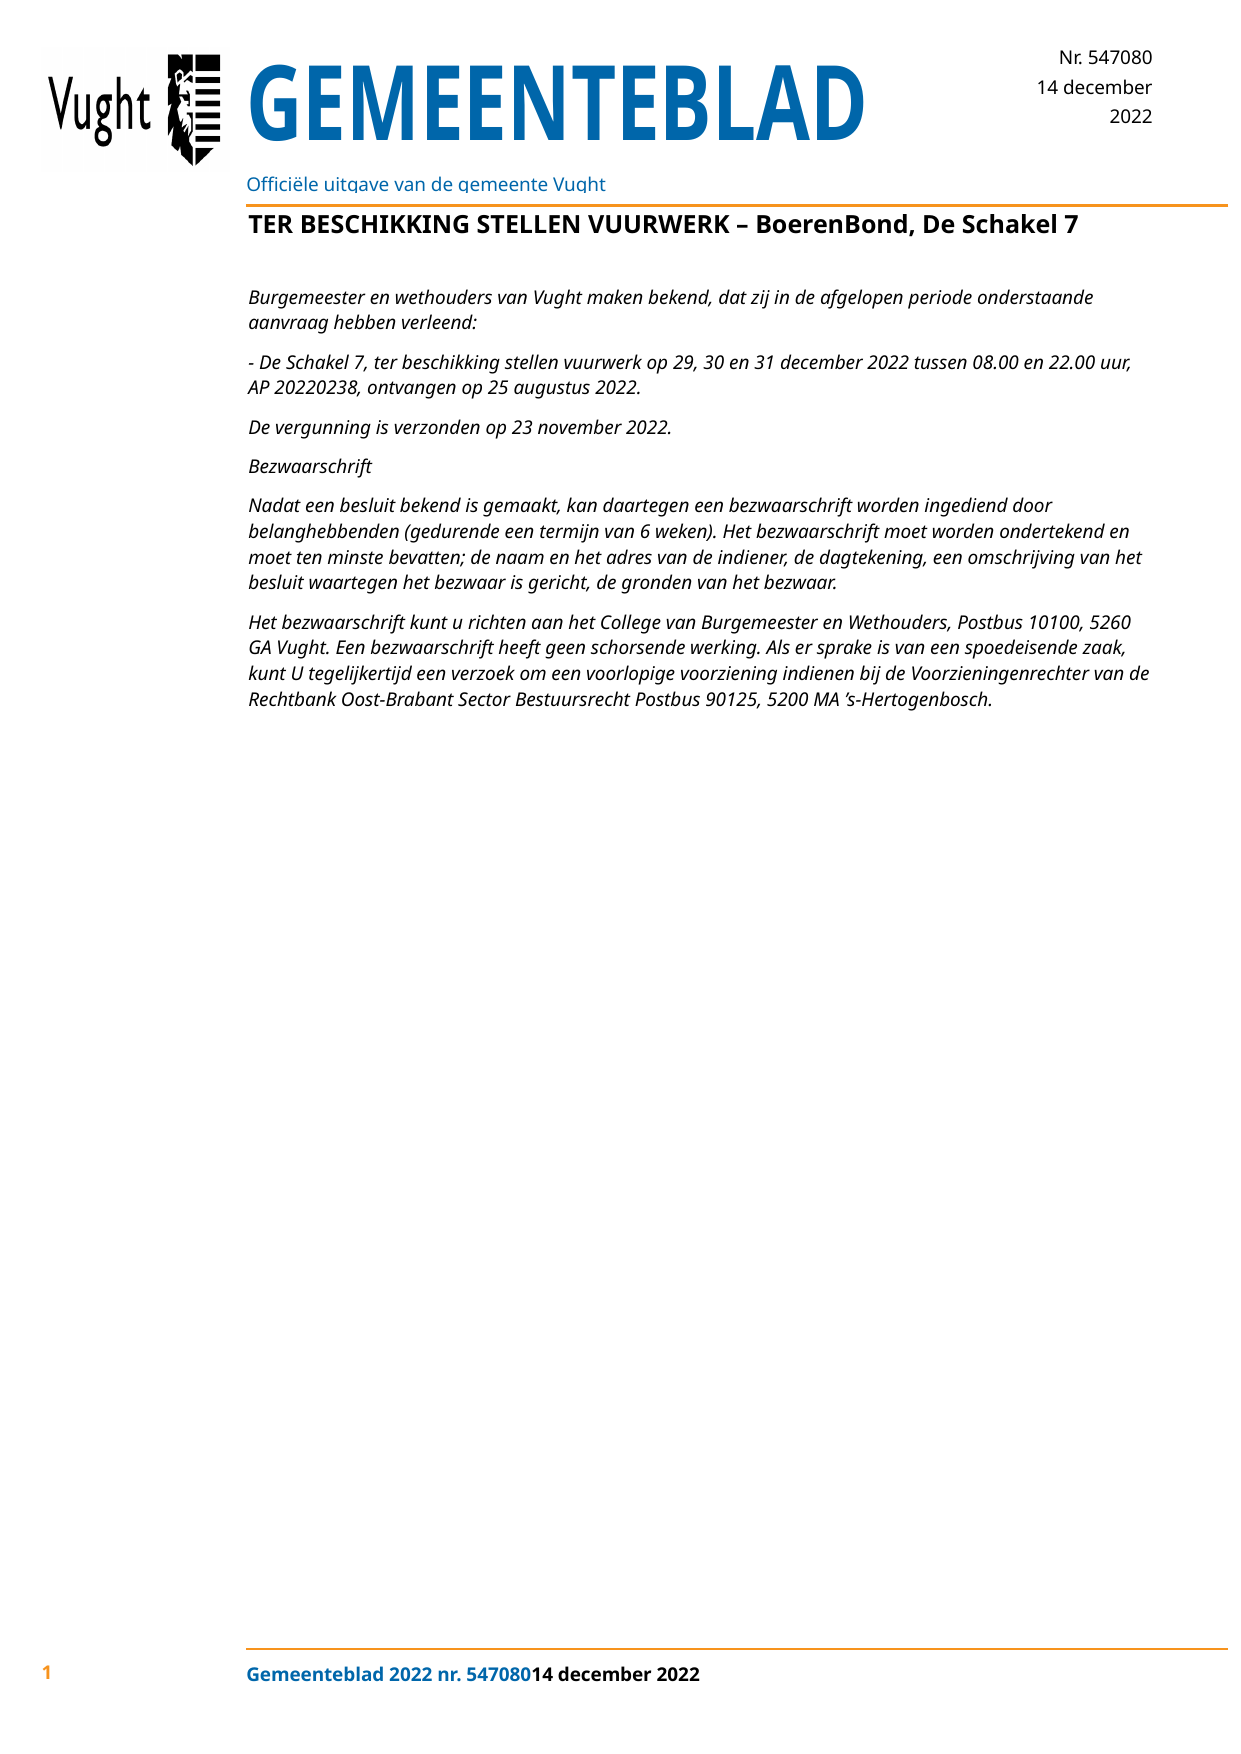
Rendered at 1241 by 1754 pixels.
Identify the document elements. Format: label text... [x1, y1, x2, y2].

text Bezwaarschrift [248, 453, 1152, 479]
text Het bezwaarschrift kunt u richten aan het College van Burgemeester en Wethouders, Postbus 10100, 5260 GA Vught. Een bezwaarschrift heeft geen schorsende werking. Als er sprake is van een spoedeisende zaak, kunt U tegelijkertijd een verzoek om een voorlopige voorziening indienen bij de Voorzieningenrechter van de Rechtbank Oost-Brabant Sector Bestuursrecht Postbus 90125, 5200 MA ’s-Hertogenbosch. [248, 609, 1152, 712]
text De vergunning is verzonden op 23 november 2022. [248, 414, 1152, 439]
picture [41, 47, 231, 172]
text Burgemeester en wethouders van Vught maken bekend, dat zij in de afgelopen periode onderstaande aanvraag hebben verleend: [248, 284, 1152, 335]
text Nadat een besluit bekend is gemaakt, kan daartegen een bezwaarschrift worden ingediend door belanghebbenden (gedurende een termijn van 6 weken). Het bezwaarschrift moet worden ondertekend en moet ten minste bevatten; de naam en het adres van de indiener, de dagtekening, een omschrijving van het besluit waartegen het bezwaar is gericht, de gronden van het bezwaar. [248, 492, 1152, 595]
text TER BESCHIKKING STELLEN VUURWERK – BoerenBond, De Schakel 7 [248, 207, 1152, 241]
text - De Schakel 7, ter beschikking stellen vuurwerk op 29, 30 en 31 december 2022 tussen 08.00 en 22.00 uur, AP 20220238, ontvangen op 25 augustus 2022. [248, 349, 1152, 400]
